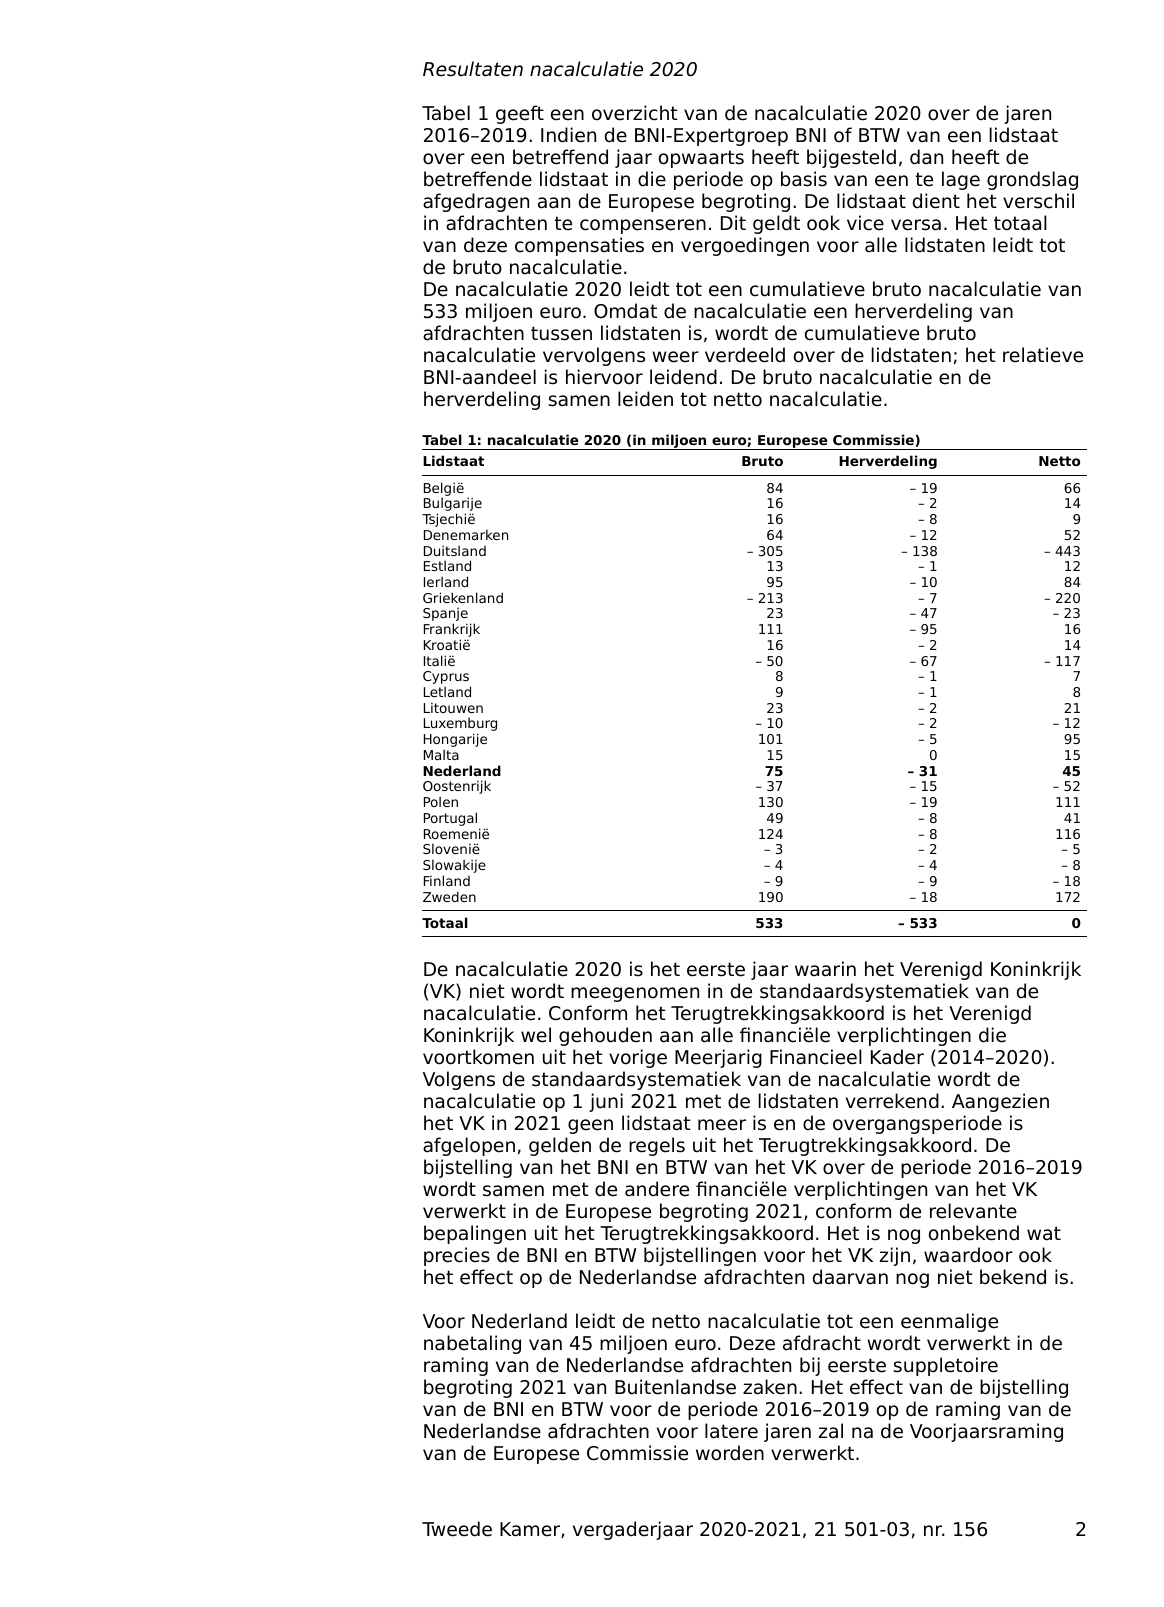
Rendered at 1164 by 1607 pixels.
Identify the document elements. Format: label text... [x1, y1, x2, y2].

table_cell Denemarken [422, 528, 657, 543]
table_cell – 213 [657, 591, 789, 606]
table_cell – 220 [944, 591, 1087, 606]
table_cell Italië [422, 654, 657, 669]
table_cell Zweden [422, 889, 657, 910]
table_cell – 12 [944, 716, 1087, 732]
table_cell 15 [657, 748, 789, 763]
table_cell – 2 [789, 716, 943, 732]
table_cell 14 [944, 496, 1087, 512]
table_cell – 8 [944, 858, 1087, 874]
table_cell 49 [657, 811, 789, 826]
table_cell 14 [944, 638, 1087, 653]
table_cell 116 [944, 826, 1087, 842]
table_cell 95 [657, 575, 789, 591]
table_cell – 9 [789, 874, 943, 889]
text De nacalculatie 2020 leidt tot een cumulatieve bruto nacalculatie van 533 miljoen euro. Omdat de nacalculatie een herverdeling van afdrachten tussen lidstaten is, wordt de cumulatieve bruto nacalculatie vervolgens weer verdeeld over de lidstaten; het relatieve BNI-aandeel is hiervoor leidend. De bruto nacalculatie en de herverdeling samen leiden tot netto nacalculatie. [422, 279, 1087, 411]
table_cell – 52 [944, 779, 1087, 795]
table_cell Polen [422, 795, 657, 811]
table_cell Tsjechië [422, 512, 657, 528]
table_cell – 533 [789, 911, 943, 936]
table_cell – 8 [789, 826, 943, 842]
table_cell – 2 [789, 701, 943, 716]
table_cell Lidstaat [422, 450, 657, 475]
table_cell – 12 [789, 528, 943, 543]
table_header Tabel 1: nacalculatie 2020 (in miljoen euro; Europese Commissie) [422, 433, 1087, 448]
table_cell 8 [944, 685, 1087, 701]
table_cell – 18 [789, 889, 943, 910]
table_cell – 305 [657, 543, 789, 559]
table_cell – 8 [789, 811, 943, 826]
table_cell – 9 [657, 874, 789, 889]
table_cell 15 [944, 748, 1087, 763]
table_cell – 31 [789, 764, 943, 779]
table_cell – 37 [657, 779, 789, 795]
subtitle Resultaten nacalculatie 2020 [422, 59, 1087, 81]
text De nacalculatie 2020 is het eerste jaar waarin het Verenigd Koninkrijk (VK) niet wordt meegenomen in de standaardsystematiek van de nacalculatie. Conform het Terugtrekkingsakkoord is het Verenigd Koninkrijk wel gehouden aan alle financiële verplichtingen die voortkomen uit het vorige Meerjarig Financieel Kader (2014–2020). Volgens de standaardsystematiek van de nacalculatie wordt de nacalculatie op 1 juni 2021 met de lidstaten verrekend. Aangezien het VK in 2021 geen lidstaat meer is en de overgangsperiode is afgelopen, gelden de regels uit het Terugtrekkingsakkoord. De bijstelling van het BNI en BTW van het VK over de periode 2016–2019 wordt samen met de andere financiële verplichtingen van het VK verwerkt in de Europese begroting 2021, conform de relevante bepalingen uit het Terugtrekkingsakkoord. Het is nog onbekend wat precies de BNI en BTW bijstellingen voor het VK zijn, waardoor ook het effect op de Nederlandse afdrachten daarvan nog niet bekend is. [422, 959, 1087, 1289]
table_cell – 50 [657, 654, 789, 669]
table_cell 130 [657, 795, 789, 811]
table_cell Slovenië [422, 842, 657, 858]
table_cell – 3 [657, 842, 789, 858]
table_cell – 8 [789, 512, 943, 528]
table_cell 124 [657, 826, 789, 842]
table_cell 172 [944, 889, 1087, 910]
table_cell Netto [944, 450, 1087, 475]
table_cell Cyprus [422, 669, 657, 685]
table_cell – 19 [789, 795, 943, 811]
table_cell Oostenrijk [422, 779, 657, 795]
table_cell Malta [422, 748, 657, 763]
table_cell – 15 [789, 779, 943, 795]
table_cell 41 [944, 811, 1087, 826]
table_cell – 19 [789, 476, 943, 496]
table_cell – 138 [789, 543, 943, 559]
table_cell 13 [657, 559, 789, 575]
table_cell – 4 [657, 858, 789, 874]
table_cell 52 [944, 528, 1087, 543]
table_cell 190 [657, 889, 789, 910]
table_cell Letland [422, 685, 657, 701]
table_cell – 47 [789, 606, 943, 622]
table_cell 7 [944, 669, 1087, 685]
table_cell Kroatië [422, 638, 657, 653]
table_cell Bulgarije [422, 496, 657, 512]
table_cell – 2 [789, 842, 943, 858]
table_cell – 10 [789, 575, 943, 591]
text Tabel 1 geeft een overzicht van de nacalculatie 2020 over de jaren 2016–2019. Indien de BNI-Expertgroep BNI of BTW van een lidstaat over een betreffend jaar opwaarts heeft bijgesteld, dan heeft de betreffende lidstaat in die periode op basis van een te lage grondslag afgedragen aan de Europese begroting. De lidstaat dient het verschil in afdrachten te compenseren. Dit geldt ook vice versa. Het totaal van deze compensaties en vergoedingen voor alle lidstaten leidt tot de bruto nacalculatie. [422, 103, 1087, 279]
table_cell – 7 [789, 591, 943, 606]
table_cell 8 [657, 669, 789, 685]
table_cell – 2 [789, 496, 943, 512]
table_cell 533 [657, 911, 789, 936]
table_cell 45 [944, 764, 1087, 779]
table_cell 12 [944, 559, 1087, 575]
table_cell Duitsland [422, 543, 657, 559]
table_cell – 443 [944, 543, 1087, 559]
table_cell 0 [789, 748, 943, 763]
table_cell Nederland [422, 764, 657, 779]
table_cell Spanje [422, 606, 657, 622]
table_cell 66 [944, 476, 1087, 496]
table_cell Bruto [657, 450, 789, 475]
table_cell – 1 [789, 685, 943, 701]
table_cell Griekenland [422, 591, 657, 606]
table_cell 95 [944, 732, 1087, 748]
table_cell 75 [657, 764, 789, 779]
table_cell Luxemburg [422, 716, 657, 732]
table_cell België [422, 476, 657, 496]
table_cell 21 [944, 701, 1087, 716]
table_cell 84 [944, 575, 1087, 591]
table_cell 111 [657, 622, 789, 638]
table_cell – 2 [789, 638, 943, 653]
table_cell – 18 [944, 874, 1087, 889]
table_cell Roemenië [422, 826, 657, 842]
table_cell 0 [944, 911, 1087, 936]
table_cell 64 [657, 528, 789, 543]
table_cell Totaal [422, 911, 657, 936]
table_cell 16 [657, 638, 789, 653]
table_cell – 4 [789, 858, 943, 874]
table_cell 23 [657, 606, 789, 622]
table_cell Herverdeling [789, 450, 943, 475]
table_cell – 1 [789, 669, 943, 685]
text Voor Nederland leidt de netto nacalculatie tot een eenmalige nabetaling van 45 miljoen euro. Deze afdracht wordt verwerkt in de raming van de Nederlandse afdrachten bij eerste suppletoire begroting 2021 van Buitenlandse zaken. Het effect van de bijstelling van de BNI en BTW voor de periode 2016–2019 op de raming van de Nederlandse afdrachten voor latere jaren zal na de Voorjaarsraming van de Europese Commissie worden verwerkt. [422, 1311, 1087, 1465]
table_cell – 5 [789, 732, 943, 748]
table_cell Portugal [422, 811, 657, 826]
table_cell – 67 [789, 654, 943, 669]
table_cell – 23 [944, 606, 1087, 622]
table_cell – 10 [657, 716, 789, 732]
table_cell 111 [944, 795, 1087, 811]
table_cell Estland [422, 559, 657, 575]
table_cell 16 [657, 496, 789, 512]
table_cell 9 [657, 685, 789, 701]
table_cell 84 [657, 476, 789, 496]
table_cell Ierland [422, 575, 657, 591]
table_cell Litouwen [422, 701, 657, 716]
table_cell 9 [944, 512, 1087, 528]
table_cell Frankrijk [422, 622, 657, 638]
table_cell 16 [944, 622, 1087, 638]
table_cell Slowakije [422, 858, 657, 874]
table_cell – 117 [944, 654, 1087, 669]
table_cell Finland [422, 874, 657, 889]
table_cell – 1 [789, 559, 943, 575]
table_cell – 95 [789, 622, 943, 638]
table_cell 101 [657, 732, 789, 748]
table_cell 16 [657, 512, 789, 528]
table_cell 23 [657, 701, 789, 716]
table_cell – 5 [944, 842, 1087, 858]
table_cell Hongarije [422, 732, 657, 748]
